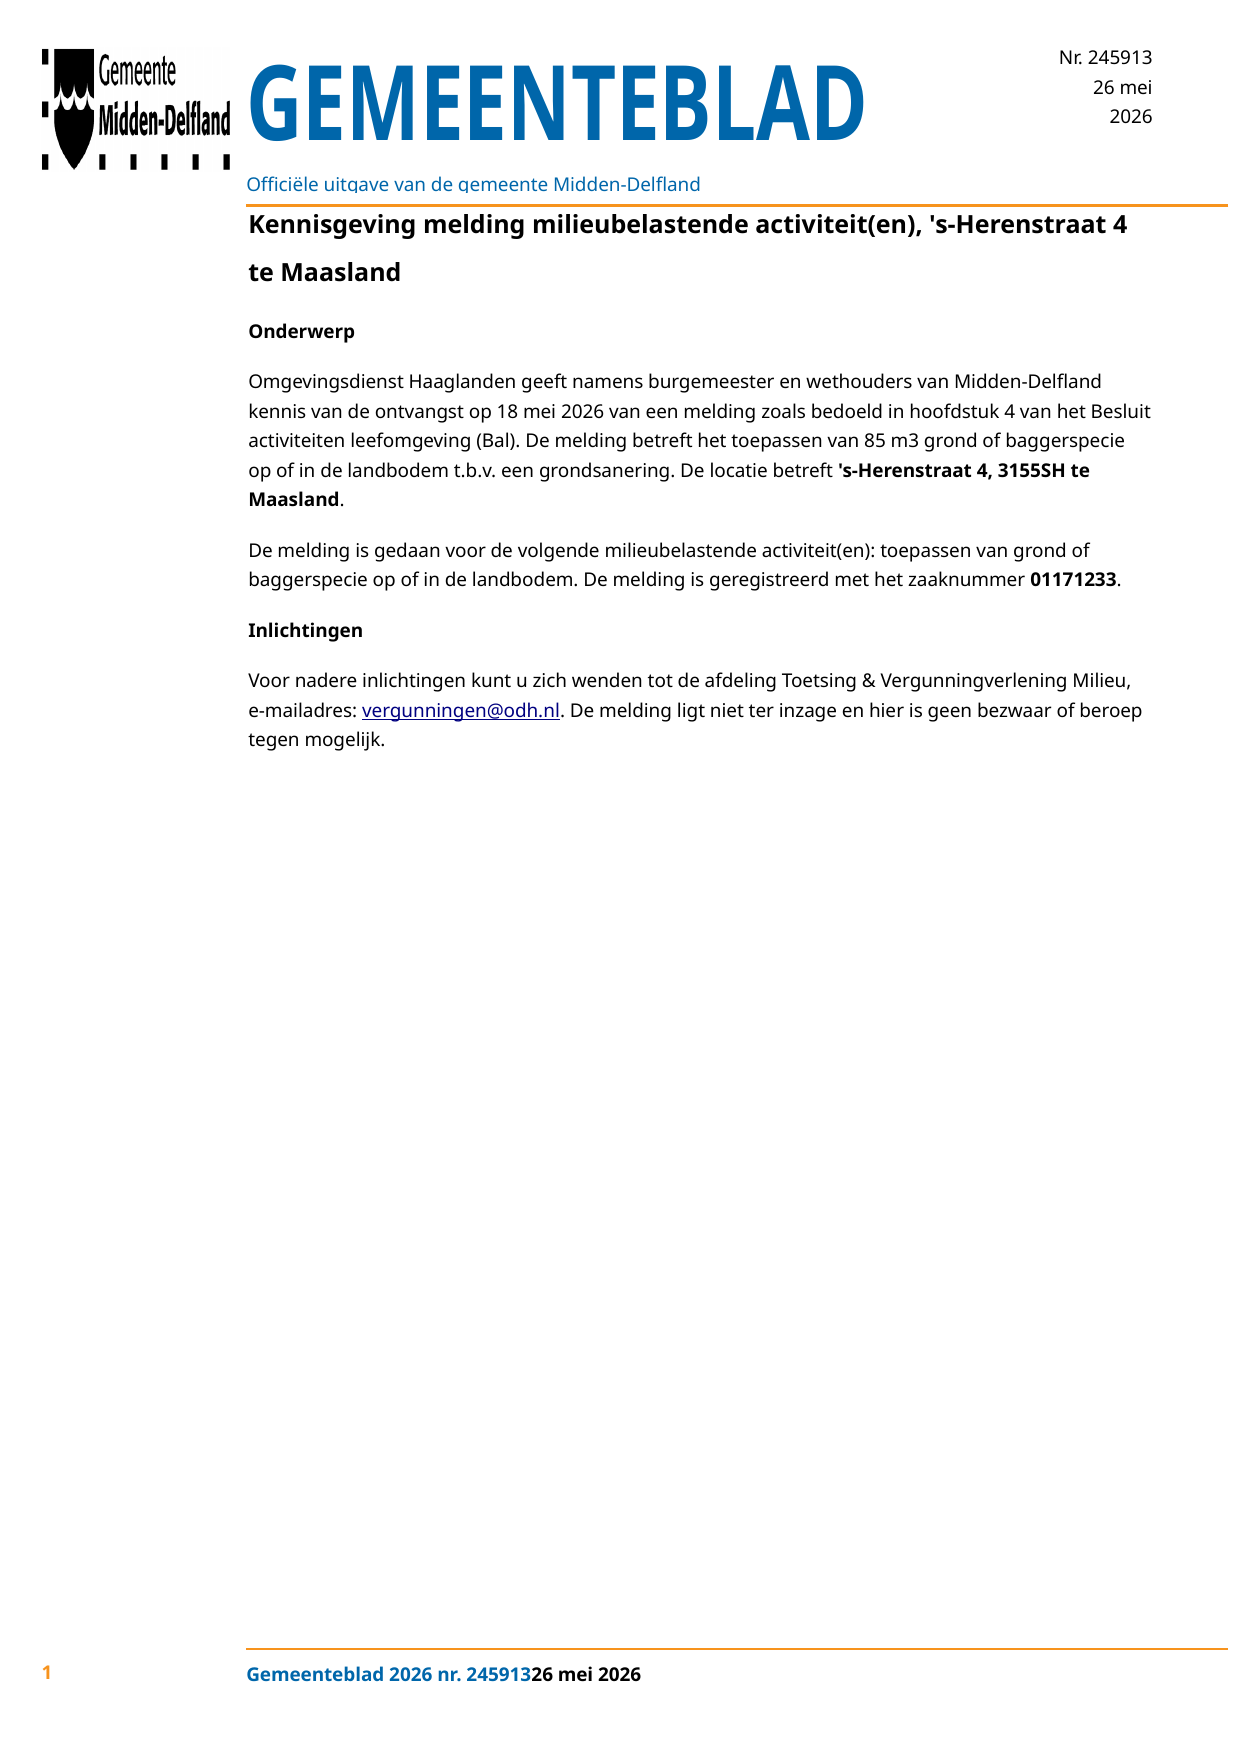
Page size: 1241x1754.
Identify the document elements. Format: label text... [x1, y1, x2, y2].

text Voor nadere inlichtingen kunt u zich wenden tot de afdeling Toetsing & Vergunningverlening Milieu, e-mailadres: vergunningen@odh.nl. De melding ligt niet ter inzage en hier is geen bezwaar of beroep tegen mogelijk. [248, 667, 1152, 752]
text De melding is gedaan voor de volgende milieubelastende activiteit(en): toepassen van grond of baggerspecie op of in de landbodem. De melding is geregistreerd met het zaaknummer 01171233. [248, 537, 1152, 592]
text Omgevingsdienst Haaglanden geeft namens burgemeester en wethouders van Midden-Delfland kennis van de ontvangst op 18 mei 2026 van een melding zoals bedoeld in hoofdstuk 4 van het Besluit activiteiten leefomgeving (Bal). De melding betreft het toepassen van 85 m3 grond of baggerspecie op of in de landbodem t.b.v. een grondsanering. De locatie betreft 's-Herenstraat 4, 3155SH te Maasland. [248, 368, 1152, 512]
text Onderwerp [248, 318, 1152, 344]
text Kennisgeving melding milieubelastende activiteit(en), 's-Herenstraat 4 te Maasland [248, 207, 1152, 288]
picture [41, 47, 231, 172]
text Inlichtingen [248, 617, 1152, 643]
